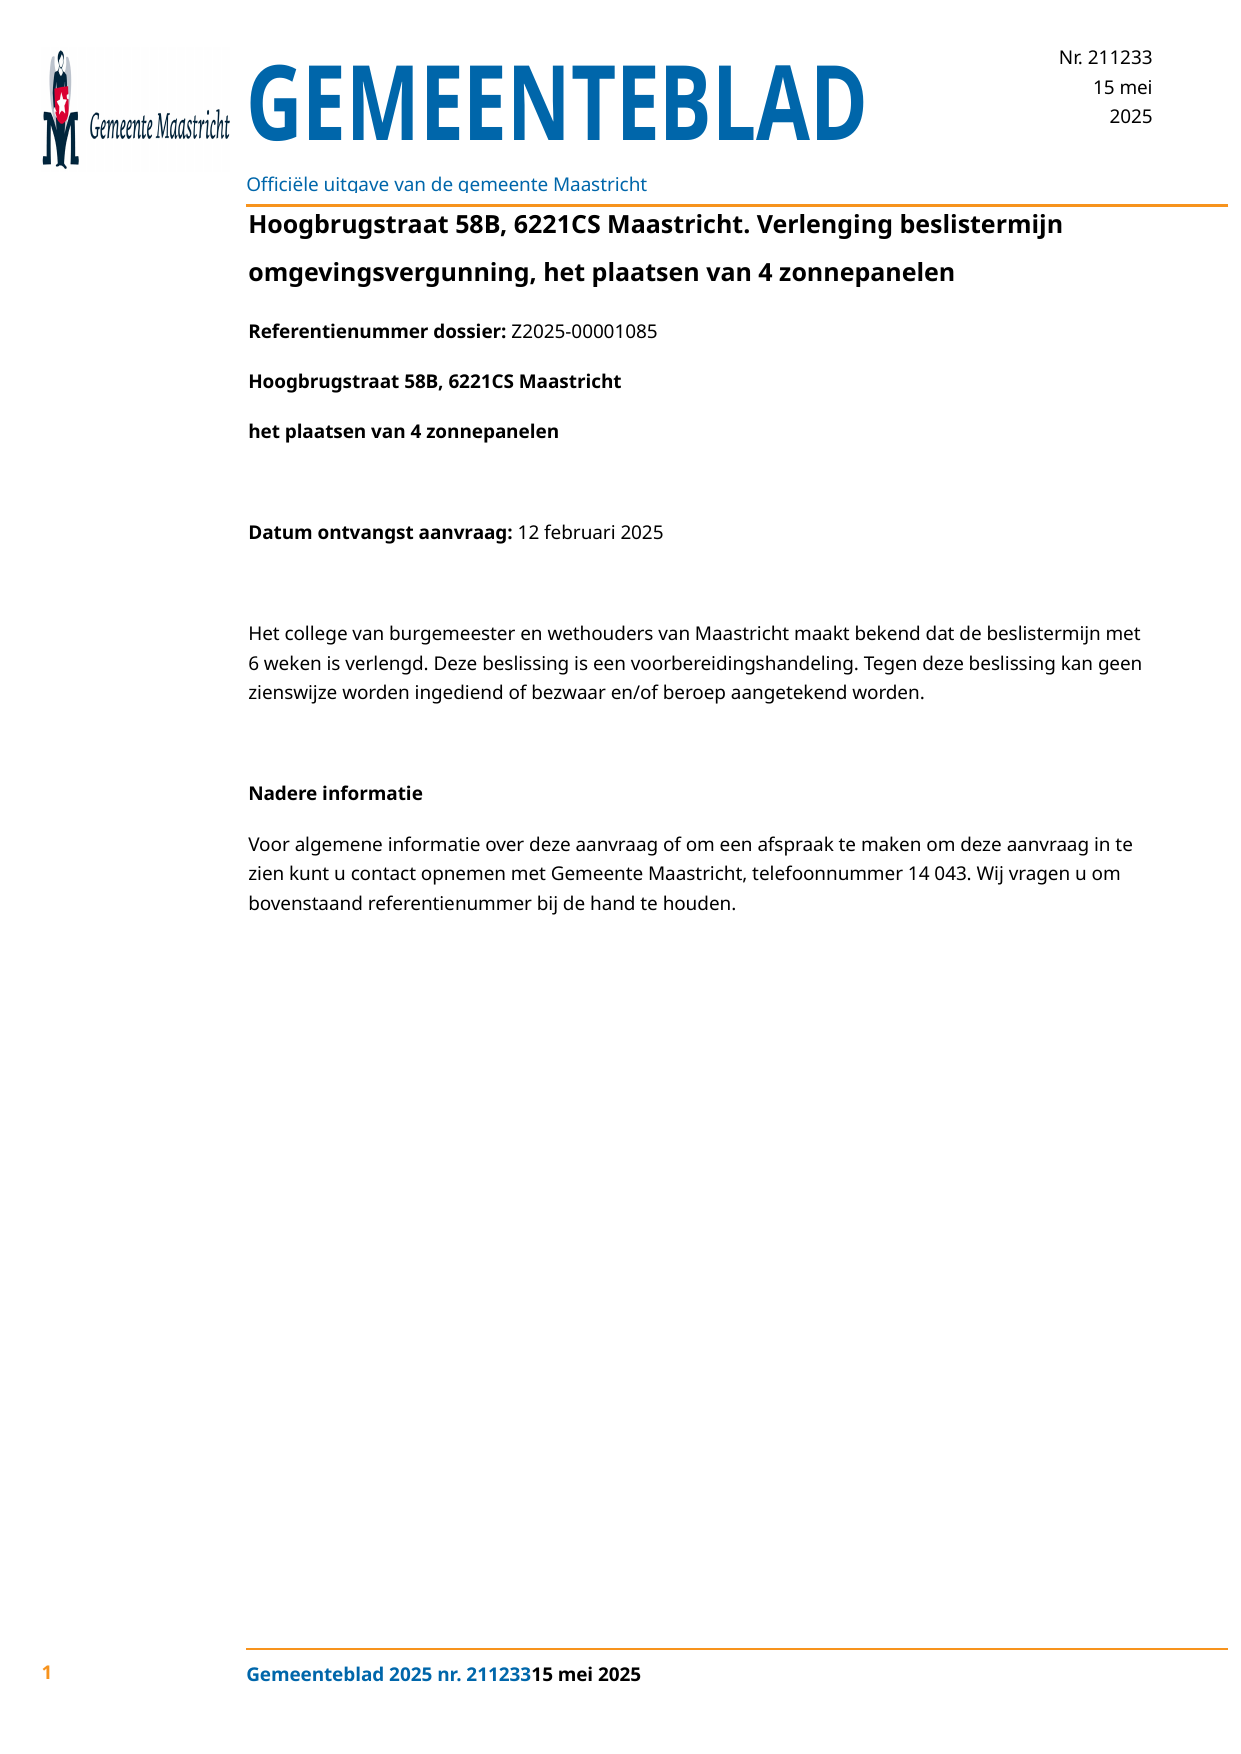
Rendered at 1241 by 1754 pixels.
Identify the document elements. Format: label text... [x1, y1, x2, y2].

text Datum ontvangst aanvraag: 12 februari 2025 [248, 519, 1152, 545]
text Voor algemene informatie over deze aanvraag of om een afspraak te maken om deze aanvraag in te zien kunt u contact opnemen met Gemeente Maastricht, telefoonnummer 14 043. Wij vragen u om bovenstaand referentienummer bij de hand te houden. [248, 831, 1152, 916]
picture [41, 47, 231, 172]
text Referentienummer dossier: Z2025-00001085 [248, 318, 1152, 344]
text Nadere informatie [248, 780, 1152, 806]
text Het college van burgemeester en wethouders van Maastricht maakt bekend dat de beslistermijn met 6 weken is verlengd. Deze beslissing is een voorbereidingshandeling. Tegen deze beslissing kan geen zienswijze worden ingediend of bezwaar en/of beroep aangetekend worden. [248, 620, 1152, 705]
text Hoogbrugstraat 58B, 6221CS Maastricht [248, 368, 1152, 394]
text Hoogbrugstraat 58B, 6221CS Maastricht. Verlenging beslistermijn omgevingsvergunning, het plaatsen van 4 zonnepanelen [248, 207, 1152, 288]
text het plaatsen van 4 zonnepanelen [248, 419, 1152, 444]
